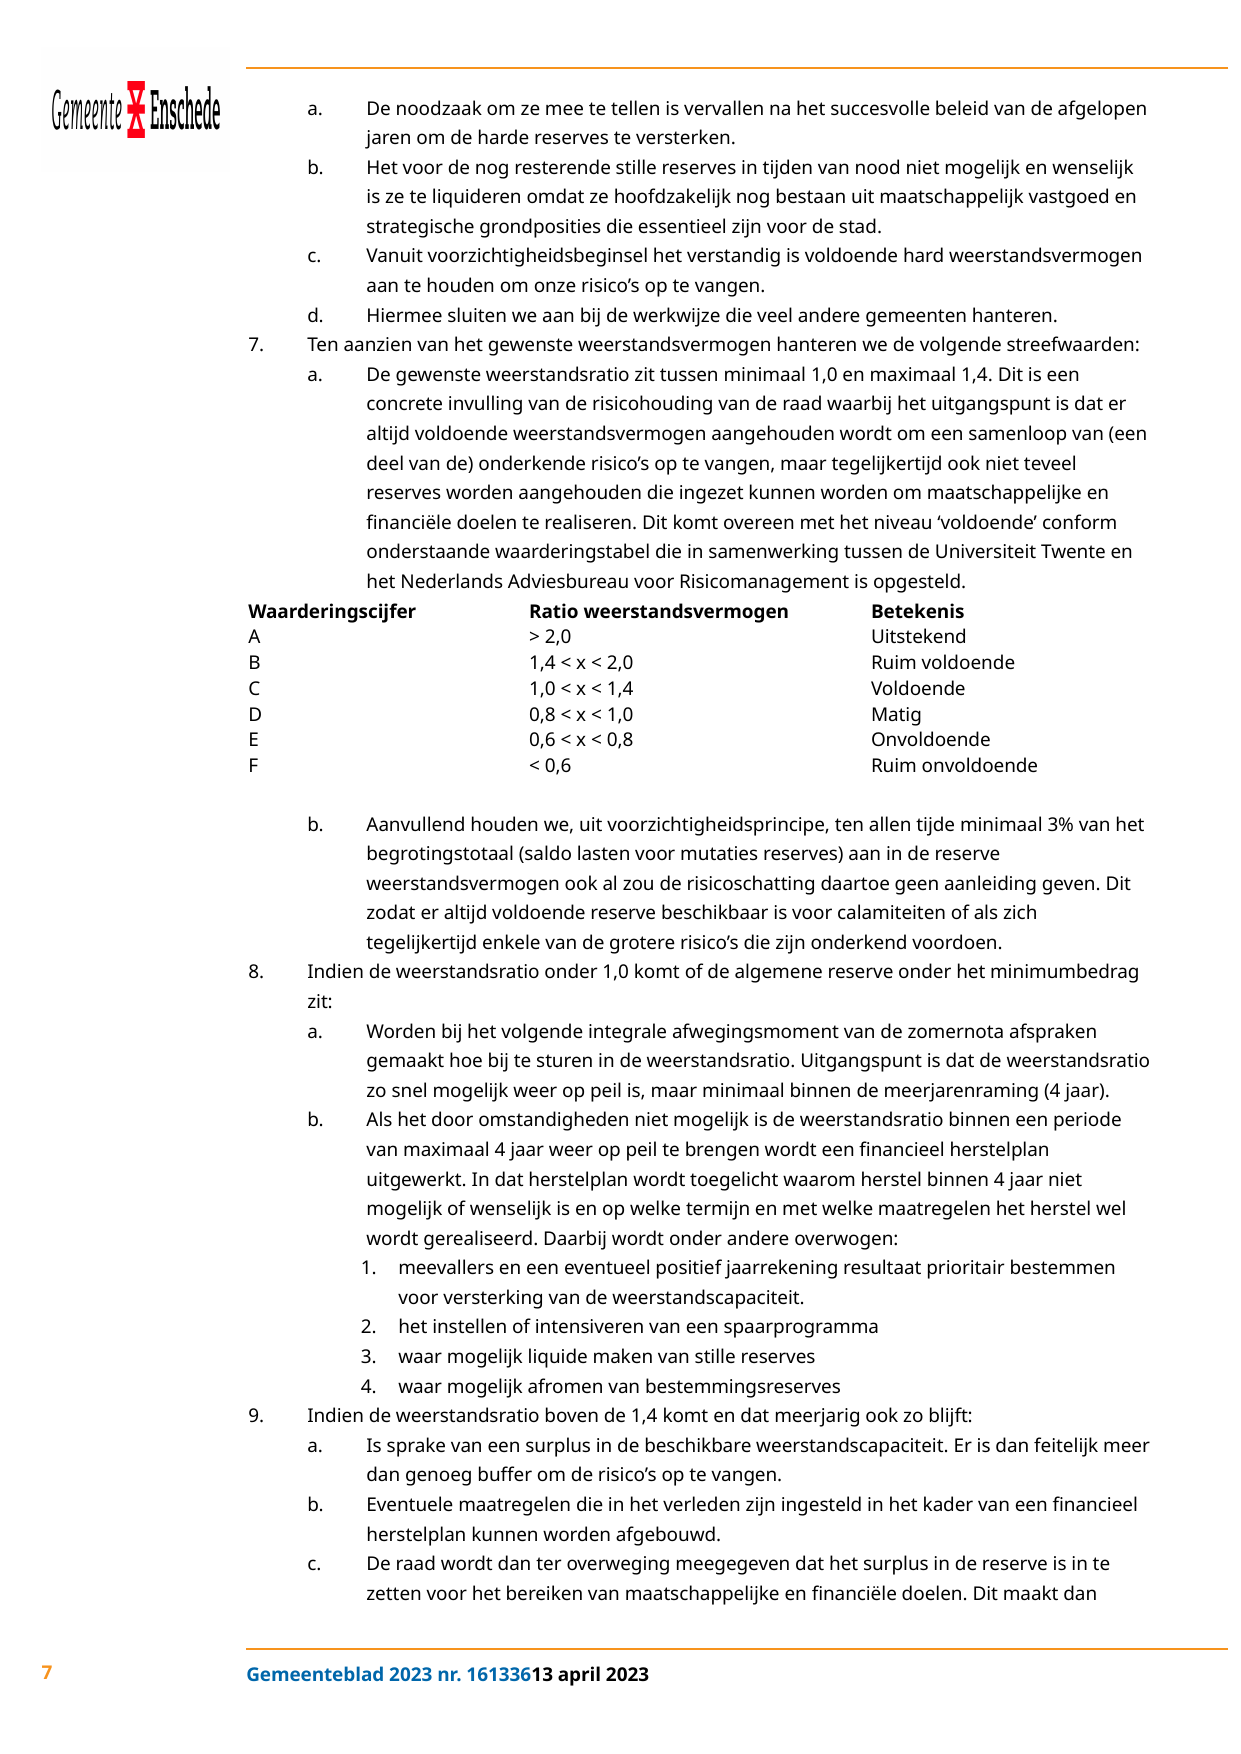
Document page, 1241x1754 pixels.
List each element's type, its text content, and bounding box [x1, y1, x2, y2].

list Als het door omstandigheden niet mogelijk is de weerstandsratio binnen een periode van maximaal 4 jaar weer op peil te brengen wordt een financieel herstelplan uitgewerkt. In dat herstelplan wordt toegelicht waarom herstel binnen 4 jaar niet mogelijk of wenselijk is en op welke termijn en met welke maatregelen het herstel wel wordt gerealiseerd. Daarbij wordt onder andere overwogen: [307, 1107, 1152, 1251]
list Het voor de nog resterende stille reserves in tijden van nood niet mogelijk en wenselijk is ze te liquideren omdat ze hoofdzakelijk nog bestaan uit maatschappelijk vastgoed en strategische grondposities die essentieel zijn voor de stad. [307, 154, 1152, 239]
table_cell 1,4 < x < 2,0 [529, 649, 871, 675]
table_cell Matig [871, 701, 1152, 726]
list waar mogelijk liquide maken van stille reserves [361, 1343, 1152, 1369]
table_cell Ruim onvoldoende [871, 752, 1152, 778]
list De raad wordt dan ter overweging meegegeven dat het surplus in de reserve is in te zetten voor het bereiken van maatschappelijke en financiële doelen. Dit maakt dan [307, 1550, 1152, 1606]
table_cell B [248, 649, 529, 675]
table_cell 0,6 < x < 0,8 [529, 726, 871, 752]
list Eventuele maatregelen die in het verleden zijn ingesteld in het kader van een financieel herstelplan kunnen worden afgebouwd. [307, 1491, 1152, 1546]
table_cell 0,8 < x < 1,0 [529, 701, 871, 726]
table_cell Voldoende [871, 675, 1152, 701]
table_cell D [248, 701, 529, 726]
list meevallers en een eventueel positief jaarrekening resultaat prioritair bestemmen voor versterking van de weerstandscapaciteit. [361, 1254, 1152, 1310]
list De noodzaak om ze mee te tellen is vervallen na het succesvolle beleid van de afgelopen jaren om de harde reserves te versterken. [307, 95, 1152, 150]
list Indien de weerstandsratio onder 1,0 komt of de algemene reserve onder het minimumbedrag zit: [248, 959, 1152, 1014]
list Vanuit voorzichtigheidsbeginsel het verstandig is voldoende hard weerstandsvermogen aan te houden om onze risico’s op te vangen. [307, 243, 1152, 298]
list Is sprake van een surplus in de beschikbare weerstandscapaciteit. Er is dan feitelijk meer dan genoeg buffer om de risico’s op te vangen. [307, 1432, 1152, 1487]
table_cell < 0,6 [529, 752, 871, 778]
list Indien de weerstandsratio boven de 1,4 komt en dat meerjarig ook zo blijft: [248, 1402, 1152, 1428]
table_header Waarderingscijfer [248, 598, 529, 623]
table_header Ratio weerstandsvermogen [529, 598, 871, 623]
list Aanvullend houden we, uit voorzichtigheidsprincipe, ten allen tijde minimaal 3% van het begrotingstotaal (saldo lasten voor mutaties reserves) aan in de reserve weerstandsvermogen ook al zou de risicoschatting daartoe geen aanleiding geven. Dit zodat er altijd voldoende reserve beschikbaar is voor calamiteiten of als zich tegelijkertijd enkele van de grotere risico’s die zijn onderkend voordoen. [307, 811, 1152, 955]
table_cell C [248, 675, 529, 701]
table_cell Ruim voldoende [871, 649, 1152, 675]
list Hiermee sluiten we aan bij de werkwijze die veel andere gemeenten hanteren. [307, 302, 1152, 328]
table_cell Onvoldoende [871, 726, 1152, 752]
table_header Betekenis [871, 598, 1152, 623]
table_cell 1,0 < x < 1,4 [529, 675, 871, 701]
list waar mogelijk afromen van bestemmingsreserves [361, 1373, 1152, 1398]
list Ten aanzien van het gewenste weerstandsvermogen hanteren we de volgende streefwaarden: [248, 331, 1152, 357]
list De gewenste weerstandsratio zit tussen minimaal 1,0 en maximaal 1,4. Dit is een concrete invulling van de risicohouding van de raad waarbij het uitgangspunt is dat er altijd voldoende weerstandsvermogen aangehouden wordt om een samenloop van (een deel van de) onderkende risico’s op te vangen, maar tegelijkertijd ook niet teveel reserves worden aangehouden die ingezet kunnen worden om maatschappelijke en financiële doelen te realiseren. Dit komt overeen met het niveau ‘voldoende’ conform onderstaande waarderingstabel die in samenwerking tussen de Universiteit Twente en het Nederlands Adviesbureau voor Risicomanagement is opgesteld. [307, 361, 1152, 594]
table_cell F [248, 752, 529, 778]
picture [41, 47, 231, 172]
list het instellen of intensiveren van een spaarprogramma [361, 1314, 1152, 1339]
table_cell A [248, 624, 529, 649]
list Worden bij het volgende integrale afwegingsmoment van de zomernota afspraken gemaakt hoe bij te sturen in de weerstandsratio. Uitgangspunt is dat de weerstandsratio zo snel mogelijk weer op peil is, maar minimaal binnen de meerjarenraming (4 jaar). [307, 1018, 1152, 1103]
table_cell E [248, 726, 529, 752]
table_cell Uitstekend [871, 624, 1152, 649]
table_cell > 2,0 [529, 624, 871, 649]
